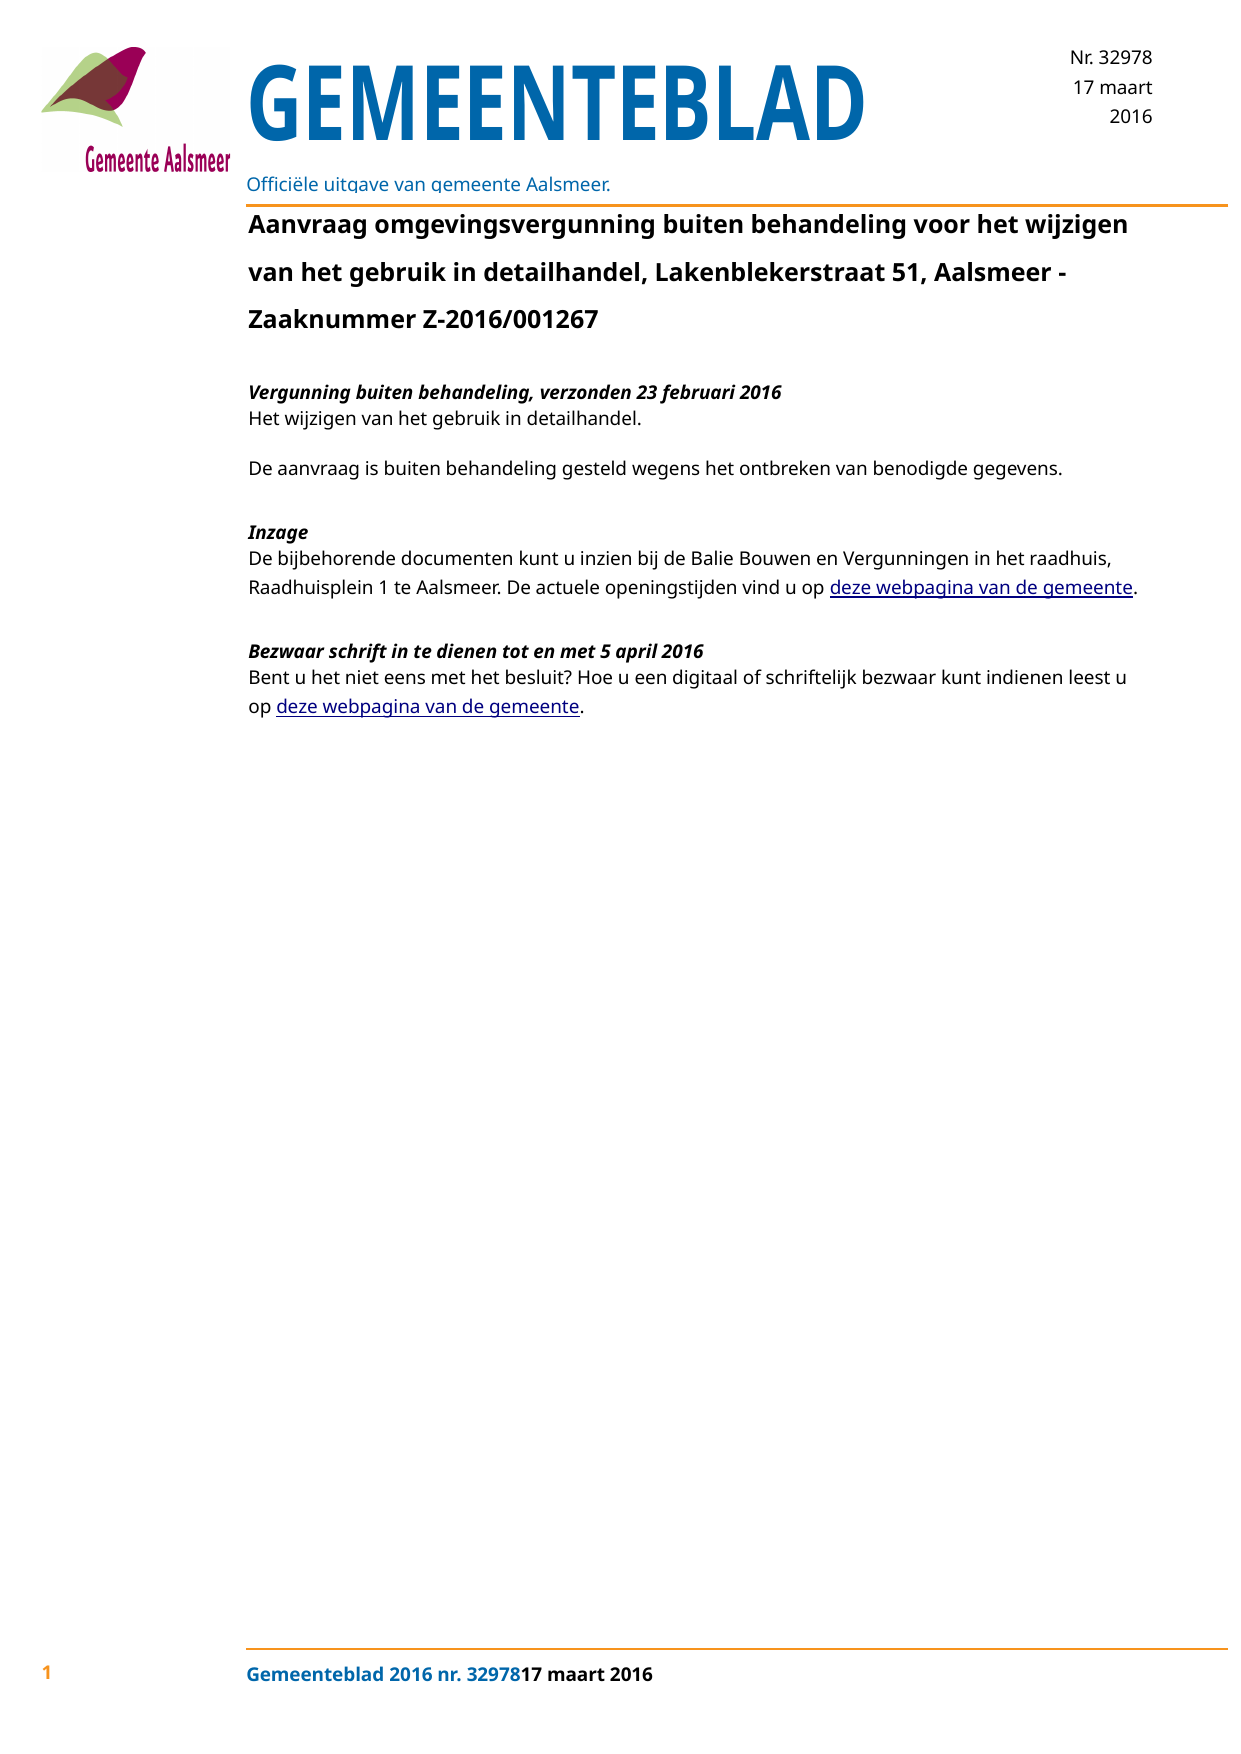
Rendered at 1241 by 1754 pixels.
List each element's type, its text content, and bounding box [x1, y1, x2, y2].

text De bijbehorende documenten kunt u inzien bij de Balie Bouwen en Vergunningen in het raadhuis, Raadhuisplein 1 te Aalsmeer. De actuele openingstijden vind u op deze webpagina van de gemeente. [248, 545, 1152, 600]
text ​ [248, 744, 1152, 770]
text Vergunning buiten behandeling, verzonden 23 februari 2016 [248, 379, 1152, 405]
text De aanvraag is buiten behandeling gesteld wegens het ontbreken van benodigde gegevens. [248, 455, 1152, 481]
text Bezwaar schrift in te dienen tot en met 5 april 2016 [248, 638, 1152, 664]
text Het wijzigen van het gebruik in detailhandel. [248, 405, 1152, 431]
picture [41, 47, 231, 172]
text Bent u het niet eens met het besluit? Hoe u een digitaal of schriftelijk bezwaar kunt indienen leest u op deze webpagina van de gemeente. [248, 664, 1152, 719]
text Aanvraag omgevingsvergunning buiten behandeling voor het wijzigen van het gebruik in detailhandel, Lakenblekerstraat 51, Aalsmeer - Zaaknummer Z-2016/001267 [248, 207, 1152, 336]
text Inzage [248, 519, 1152, 545]
